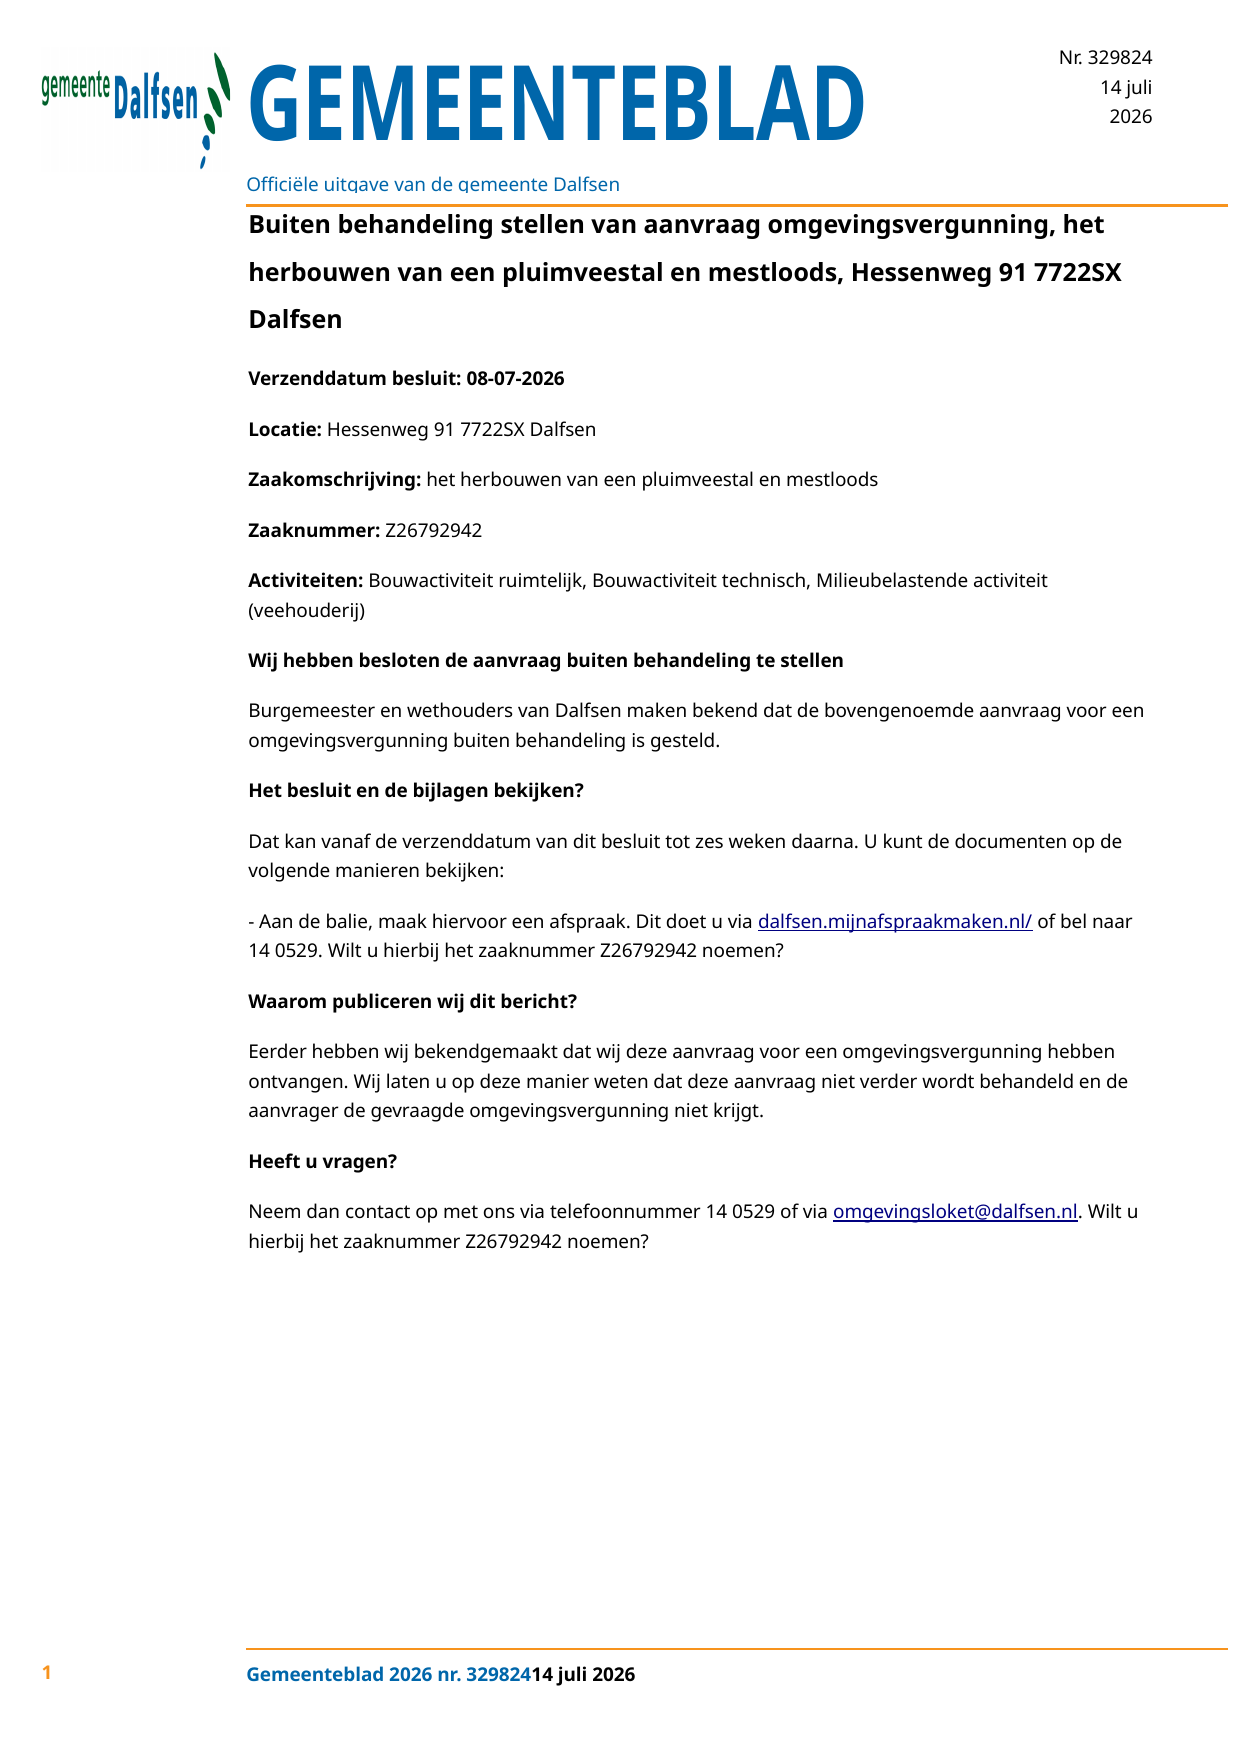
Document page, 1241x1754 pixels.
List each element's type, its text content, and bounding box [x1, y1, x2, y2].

text Eerder hebben wij bekendgemaakt dat wij deze aanvraag voor een omgevingsvergunning hebben ontvangen. Wij laten u op deze manier weten dat deze aanvraag niet verder wordt behandeld en de aanvrager de gevraagde omgevingsvergunning niet krijgt. [248, 1038, 1152, 1123]
text Waarom publiceren wij dit bericht? [248, 988, 1152, 1014]
text Activiteiten: Bouwactiviteit ruimtelijk, Bouwactiviteit technisch, Milieubelastende activiteit (veehouderij) [248, 567, 1152, 622]
text Burgemeester en wethouders van Dalfsen maken bekend dat de bovengenoemde aanvraag voor een omgevingsvergunning buiten behandeling is gesteld. [248, 698, 1152, 753]
text Dat kan vanaf de verzenddatum van dit besluit tot zes weken daarna. U kunt de documenten op de volgende manieren bekijken: [248, 828, 1152, 883]
text Verzenddatum besluit: 08-07-2026 [248, 366, 1152, 391]
text Zaakomschrijving: het herbouwen van een pluimveestal en mestloods [248, 466, 1152, 492]
text Neem dan contact op met ons via telefoonnummer 14 0529 of via omgevingsloket@dalfsen.nl. Wilt u hierbij het zaaknummer Z26792942 noemen? [248, 1198, 1152, 1254]
text - Aan de balie, maak hiervoor een afspraak. Dit doet u via dalfsen.mijnafspraakmaken.nl/ of bel naar 14 0529. Wilt u hierbij het zaaknummer Z26792942 noemen? [248, 908, 1152, 963]
text Locatie: Hessenweg 91 7722SX Dalfsen [248, 416, 1152, 442]
text Heeft u vragen? [248, 1148, 1152, 1174]
text Buiten behandeling stellen van aanvraag omgevingsvergunning, het herbouwen van een pluimveestal en mestloods, Hessenweg 91 7722SX Dalfsen [248, 207, 1152, 336]
picture [41, 47, 231, 172]
text Zaaknummer: Z26792942 [248, 517, 1152, 542]
text Het besluit en de bijlagen bekijken? [248, 778, 1152, 803]
text Wij hebben besloten de aanvraag buiten behandeling te stellen [248, 647, 1152, 673]
